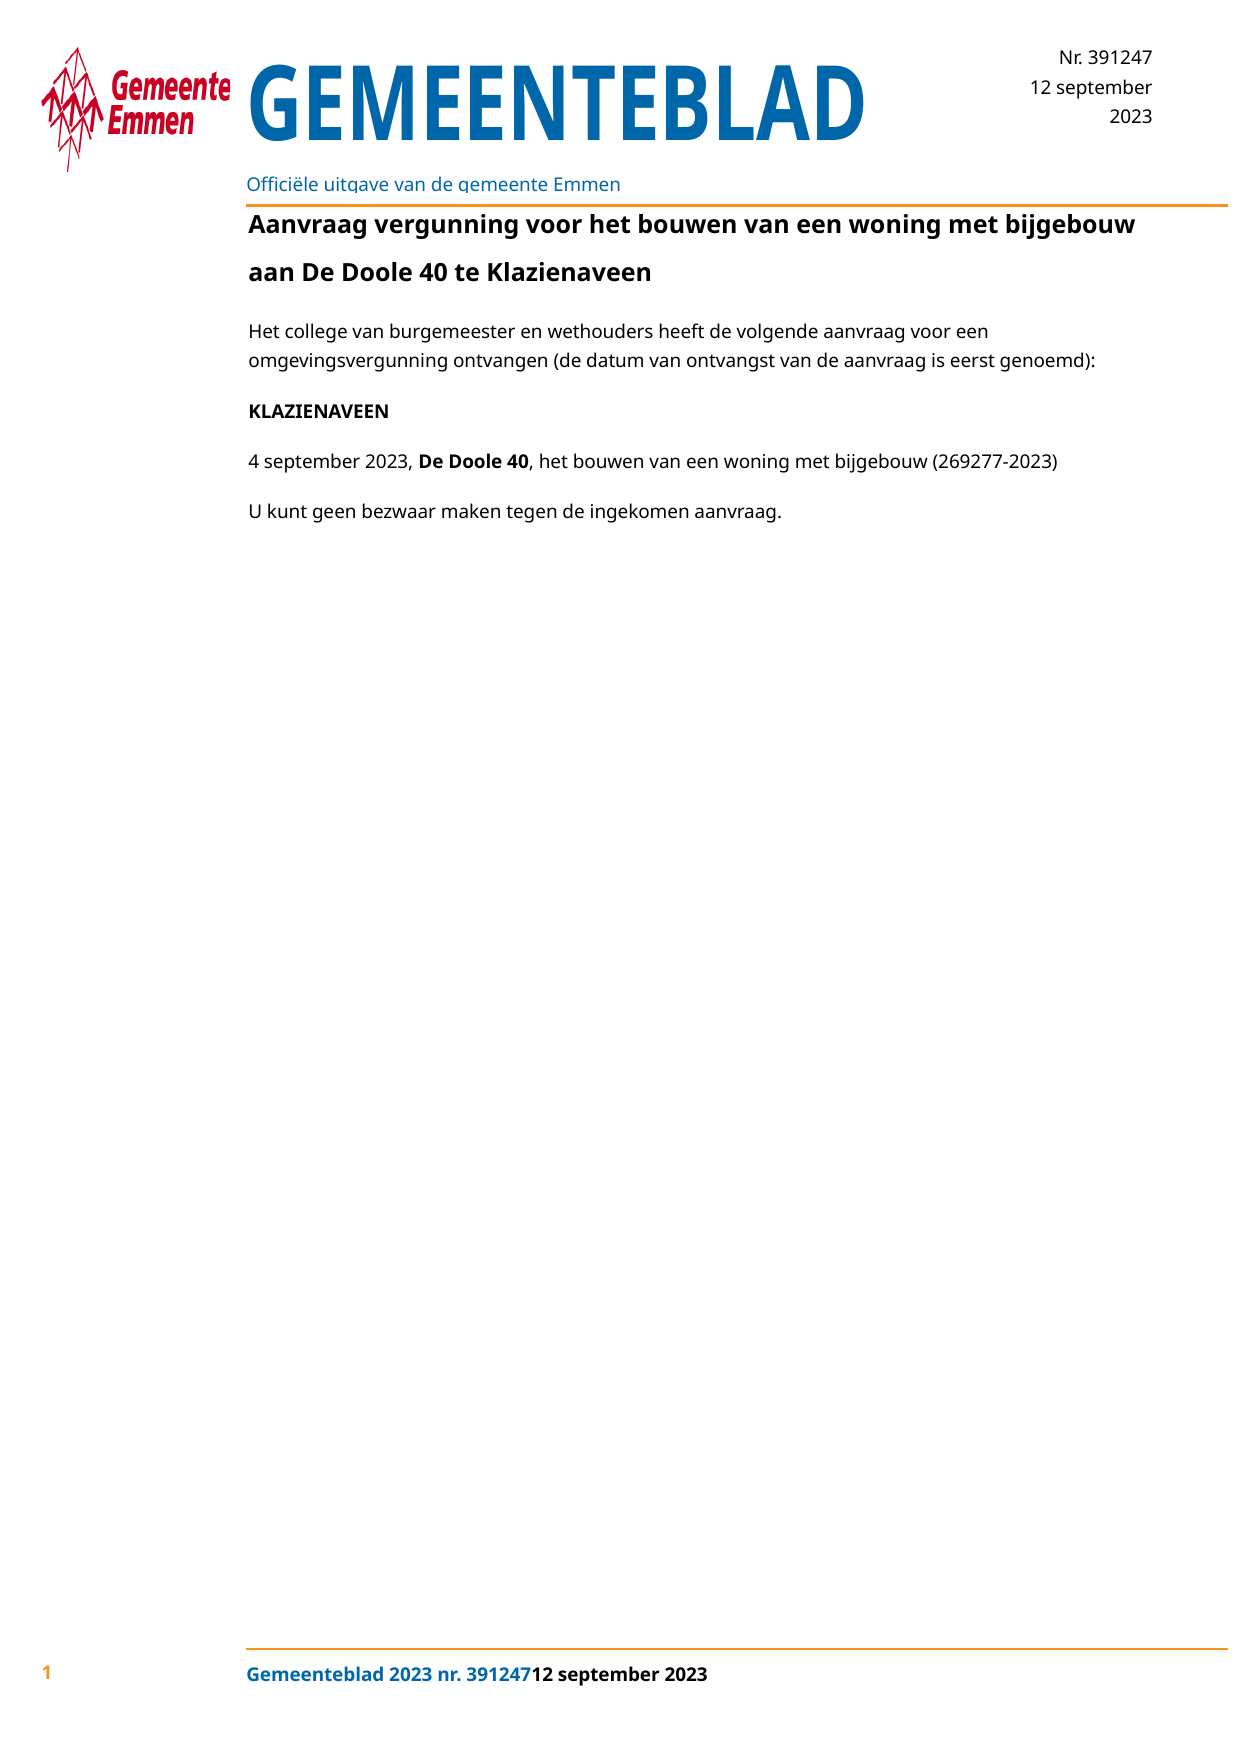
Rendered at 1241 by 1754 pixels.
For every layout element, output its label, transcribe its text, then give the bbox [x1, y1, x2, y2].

text U kunt geen bezwaar maken tegen de ingekomen aanvraag. [248, 499, 1152, 524]
text Aanvraag vergunning voor het bouwen van een woning met bijgebouw aan De Doole 40 te Klazienaveen [248, 207, 1152, 288]
text KLAZIENAVEEN [248, 398, 1152, 424]
text 4 september 2023, De Doole 40, het bouwen van een woning met bijgebouw (269277-2023) [248, 448, 1152, 474]
picture [41, 47, 231, 172]
text Het college van burgemeester en wethouders heeft de volgende aanvraag voor een omgevingsvergunning ontvangen (de datum van ontvangst van de aanvraag is eerst genoemd): [248, 318, 1152, 373]
